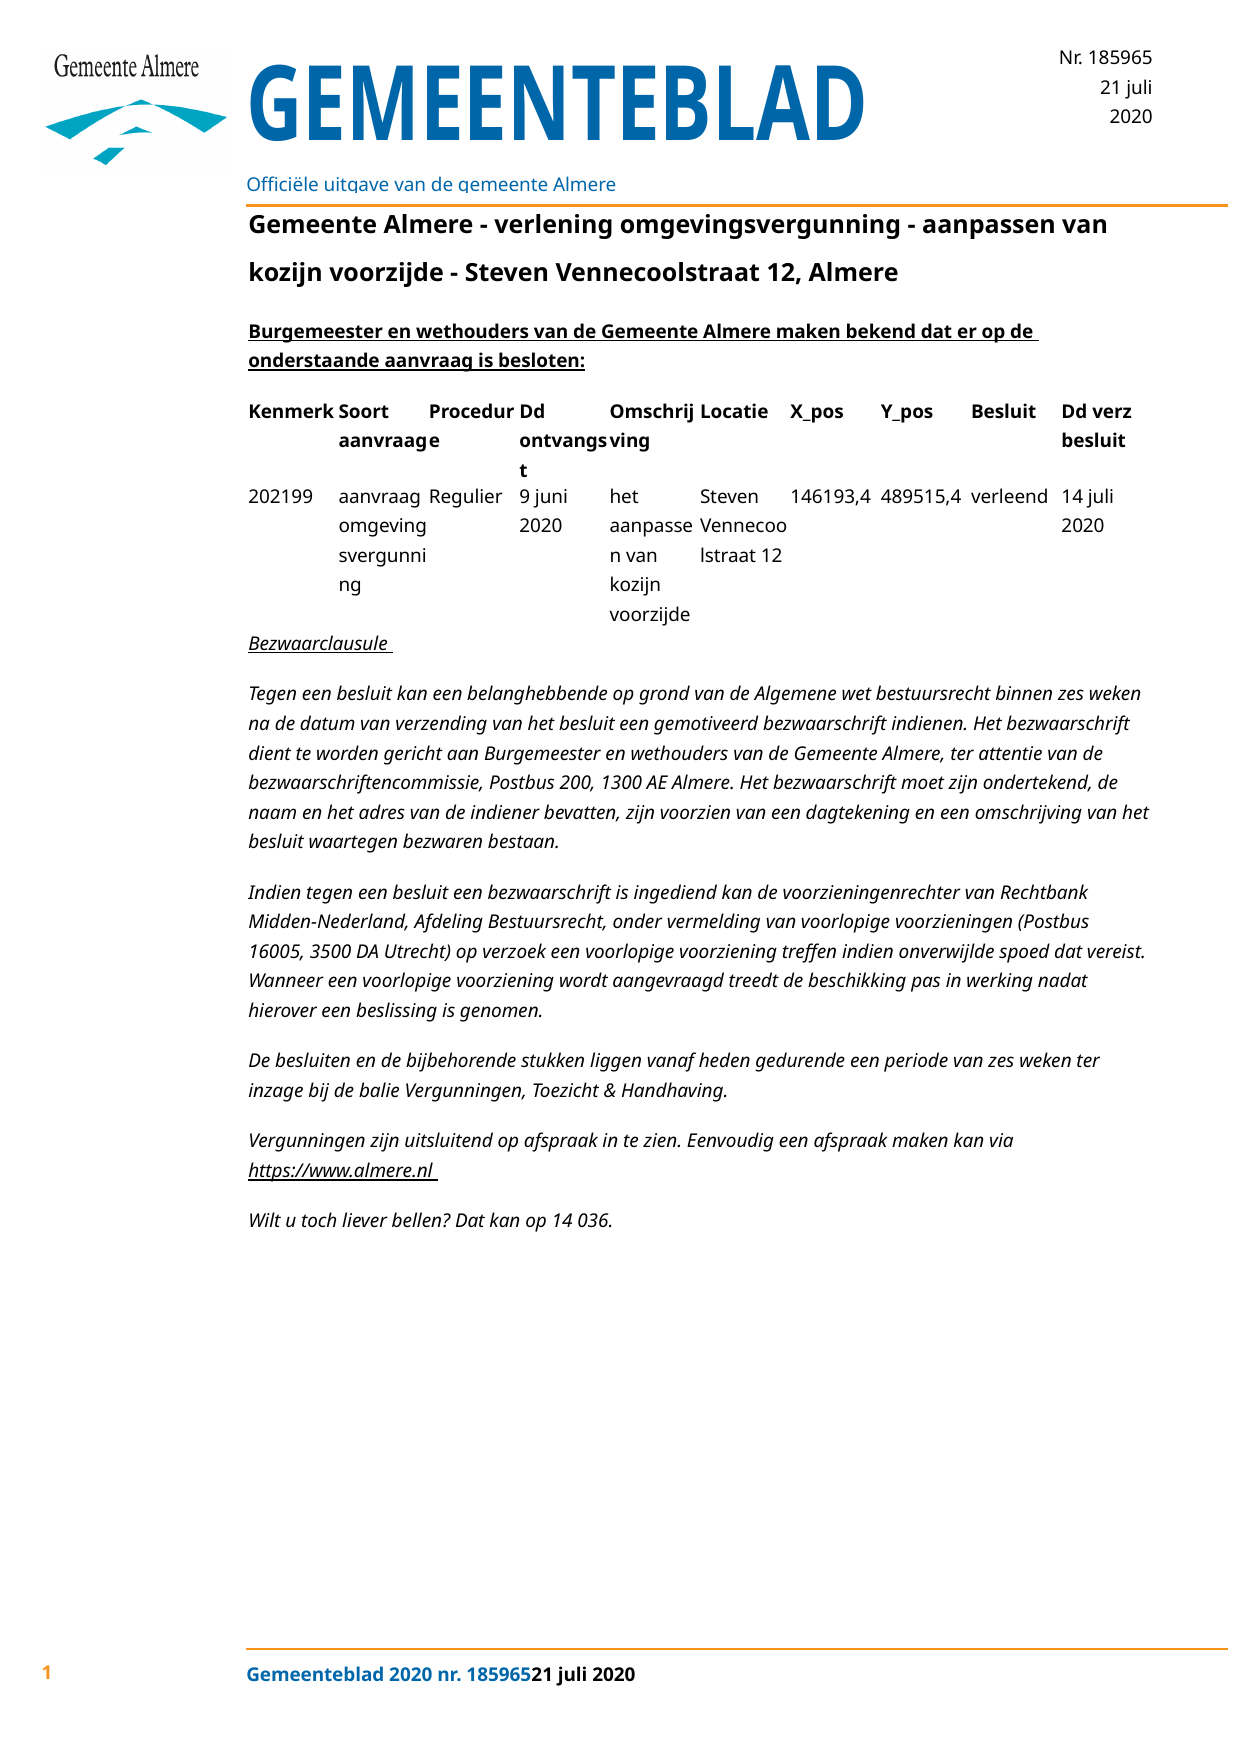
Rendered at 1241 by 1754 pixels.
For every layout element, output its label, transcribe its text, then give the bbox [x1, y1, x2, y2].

table_cell 489515,4 [881, 483, 971, 627]
table_cell 14 juli 2020 [1061, 483, 1152, 627]
text De besluiten en de bijbehorende stukken liggen vanaf heden gedurende een periode van zes weken ter inzage bij de balie Vergunningen, Toezicht & Handhaving. [248, 1048, 1152, 1103]
table_header Kenmerk [248, 398, 338, 483]
table_header Besluit [971, 398, 1061, 483]
table_header Dd ontvangst [519, 398, 609, 483]
table_cell verleend [971, 483, 1061, 627]
table_cell 202199 [248, 483, 338, 627]
table_header Soort aanvraag [338, 398, 429, 483]
table_header Y_pos [881, 398, 971, 483]
text Tegen een besluit kan een belanghebbende op grond van de Algemene wet bestuursrecht binnen zes weken na de datum van verzending van het besluit een gemotiveerd bezwaarschrift indienen. Het bezwaarschrift dient te worden gericht aan Burgemeester en wethouders van de Gemeente Almere, ter attentie van de bezwaarschriftencommissie, Postbus 200, 1300 AE Almere. Het bezwaarschrift moet zijn ondertekend, de naam en het adres van de indiener bevatten, zijn voorzien van een dagtekening en een omschrijving van het besluit waartegen bezwaren bestaan. [248, 681, 1152, 854]
table_cell het aanpassen van kozijn voorzijde [609, 483, 700, 627]
table_header Procedure [429, 398, 519, 483]
table_header Locatie [700, 398, 790, 483]
table_cell aanvraag omgevingsvergunning [338, 483, 429, 627]
text Wilt u toch liever bellen? Dat kan op 14 036. [248, 1208, 1152, 1233]
table_header Dd verz besluit [1061, 398, 1152, 483]
table_cell 146193,4 [790, 483, 881, 627]
text Indien tegen een besluit een bezwaarschrift is ingediend kan de voorzieningenrechter van Rechtbank Midden-Nederland, Afdeling Bestuursrecht, onder vermelding van voorlopige voorzieningen (Postbus 16005, 3500 DA Utrecht) op verzoek een voorlopige voorziening treffen indien onverwijlde spoed dat vereist. Wanneer een voorlopige voorziening wordt aangevraagd treedt de beschikking pas in werking nadat hierover een beslissing is genomen. [248, 879, 1152, 1023]
text Gemeente Almere - verlening omgevingsvergunning - aanpassen van kozijn voorzijde - Steven Vennecoolstraat 12, Almere [248, 207, 1152, 288]
table_cell Steven Vennecoolstraat 12 [700, 483, 790, 627]
text Burgemeester en wethouders van de Gemeente Almere maken bekend dat er op de onderstaande aanvraag is besloten: [248, 318, 1152, 373]
picture [41, 47, 231, 172]
text Bezwaarclausule [248, 630, 1152, 656]
table_cell Regulier [429, 483, 519, 627]
table_cell 9 juni 2020 [519, 483, 609, 627]
table_header X_pos [790, 398, 881, 483]
table_header Omschrijving [609, 398, 700, 483]
text Vergunningen zijn uitsluitend op afspraak in te zien. Eenvoudig een afspraak maken kan via https://www.almere.nl [248, 1128, 1152, 1183]
